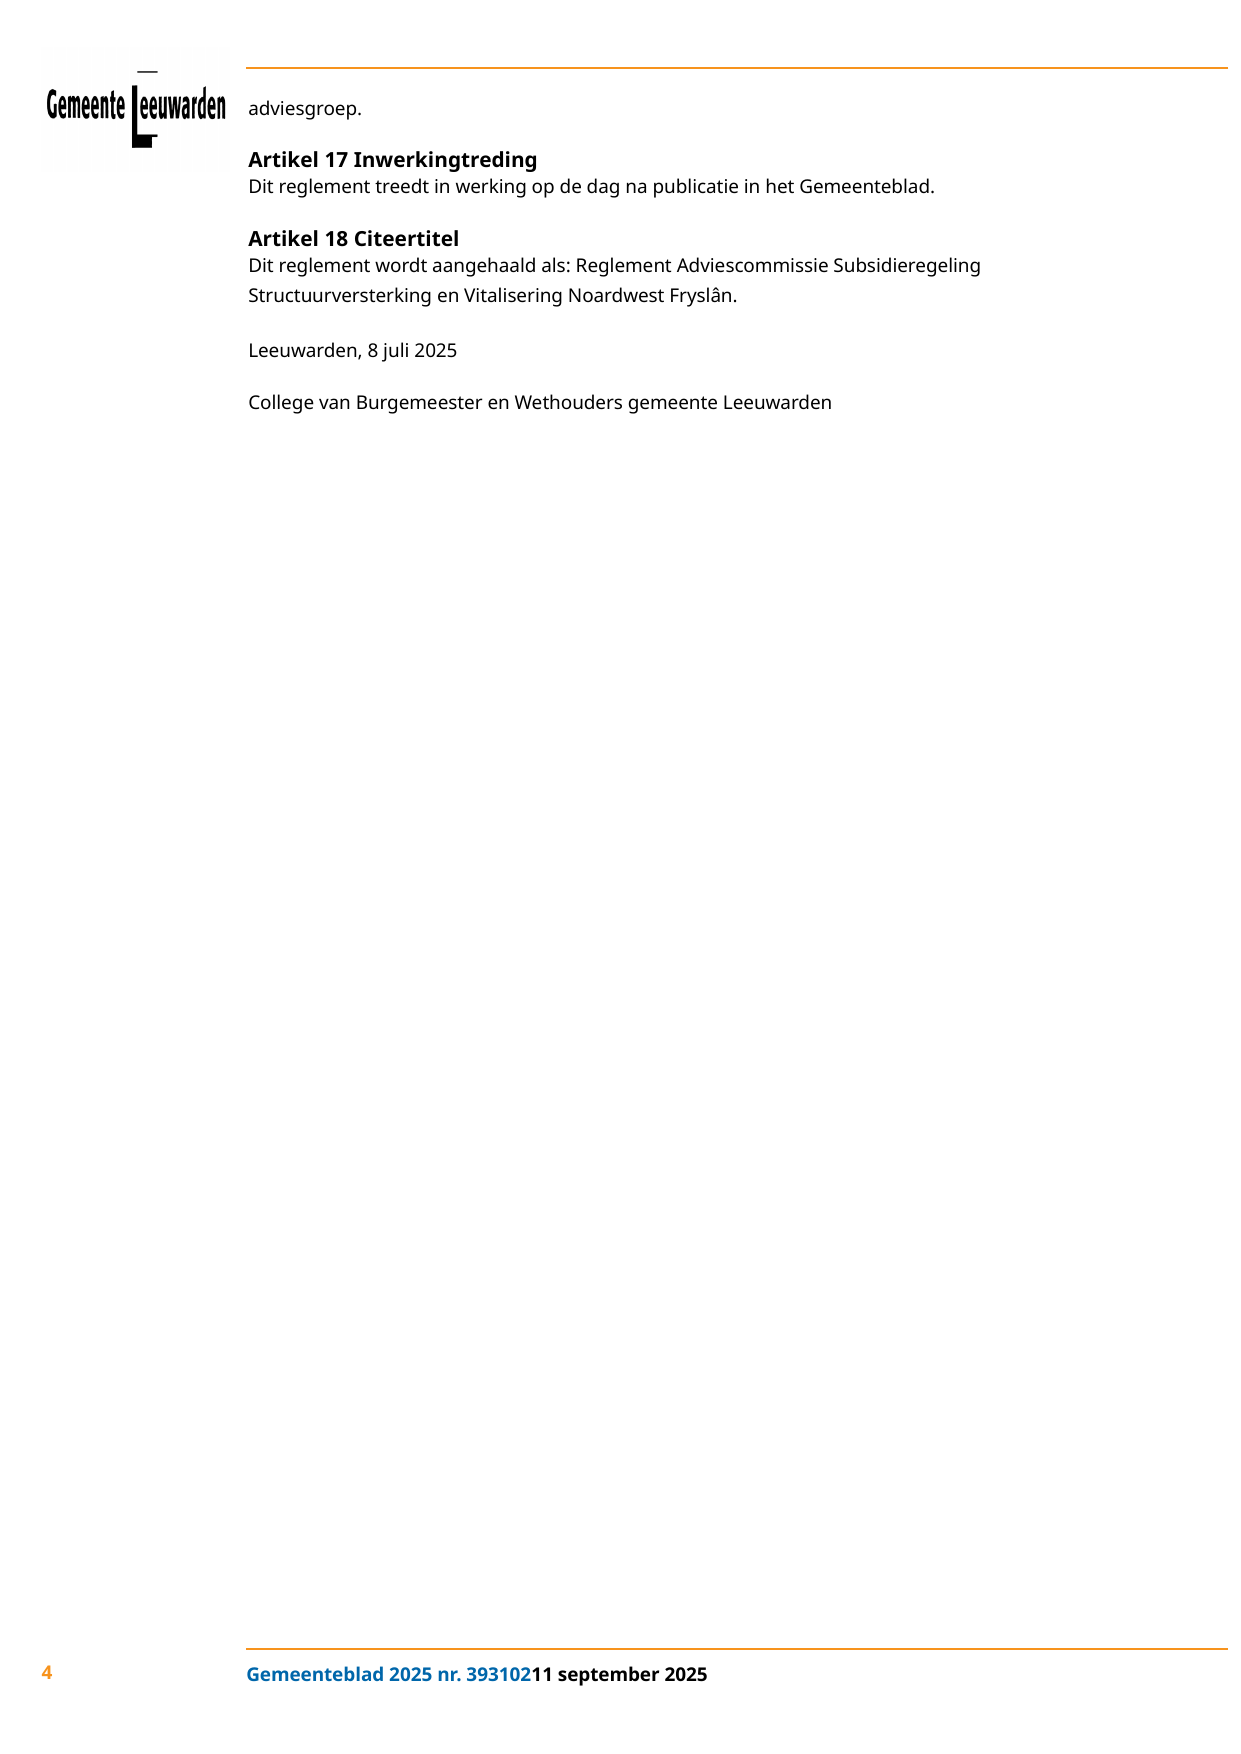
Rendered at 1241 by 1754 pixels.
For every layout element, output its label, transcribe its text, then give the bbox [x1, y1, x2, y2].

text Dit reglement treedt in werking op de dag na publicatie in het Gemeenteblad. [248, 174, 1152, 199]
text adviesgroep. [248, 95, 1152, 121]
text College van Burgemeester en Wethouders gemeente Leeuwarden [248, 389, 1152, 414]
text Leeuwarden, 8 juli 2025 [248, 337, 1152, 363]
text Artikel 17 Inwerkingtreding [248, 145, 1152, 174]
text Artikel 18 Citeertitel [248, 224, 1152, 252]
picture [41, 47, 231, 172]
text Dit reglement wordt aangehaald als: Reglement Adviescommissie Subsidieregeling Structuurversterking en Vitalisering Noardwest Fryslân. [248, 252, 1152, 308]
